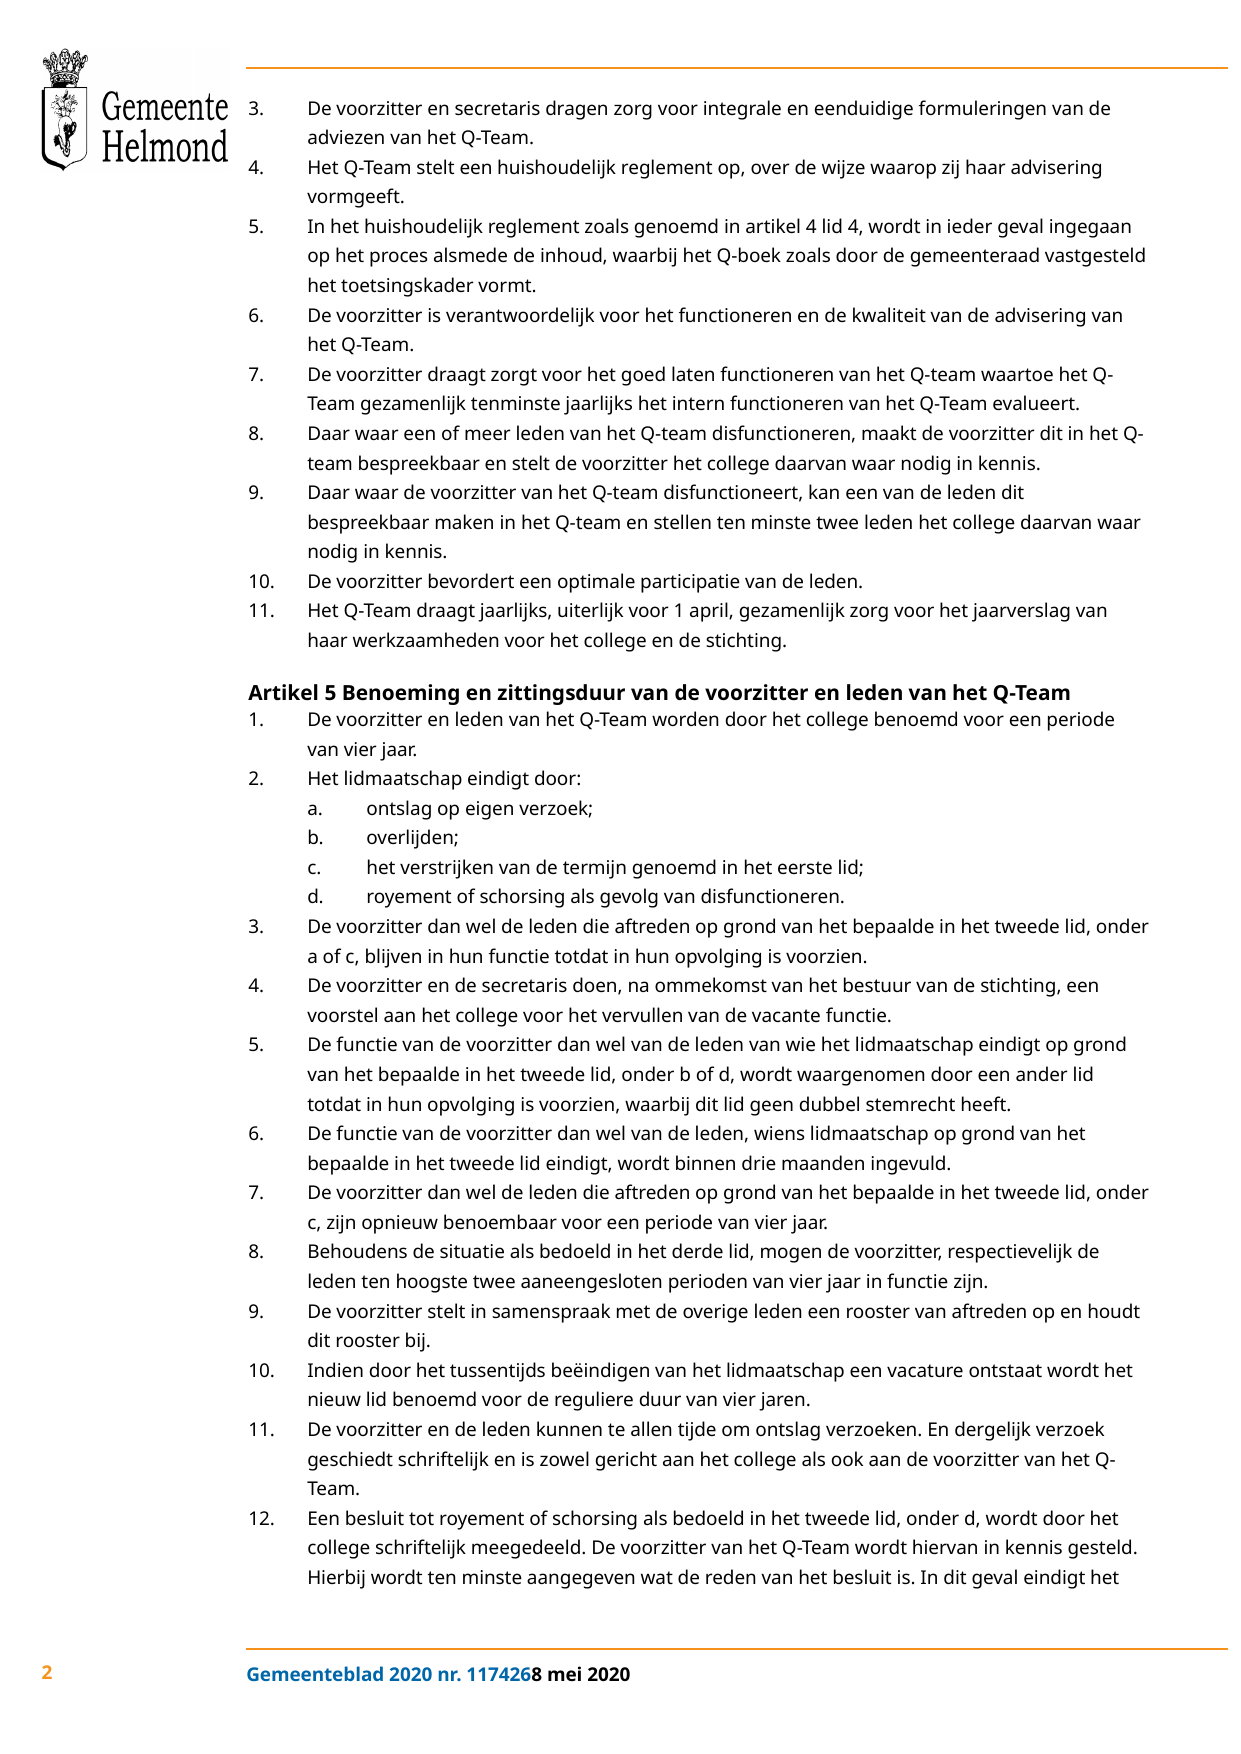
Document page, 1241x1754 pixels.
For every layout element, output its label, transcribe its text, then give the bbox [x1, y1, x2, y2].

list De functie van de voorzitter dan wel van de leden van wie het lidmaatschap eindigt op grond van het bepaalde in het tweede lid, onder b of d, wordt waargenomen door een ander lid totdat in hun opvolging is voorzien, waarbij dit lid geen dubbel stemrecht heeft. [248, 1032, 1152, 1116]
list De voorzitter stelt in samenspraak met de overige leden een rooster van aftreden op en houdt dit rooster bij. [248, 1298, 1152, 1353]
list Behoudens de situatie als bedoeld in het derde lid, mogen de voorzitter, respectievelijk de leden ten hoogste twee aaneengesloten perioden van vier jaar in functie zijn. [248, 1239, 1152, 1294]
list overlijden; [307, 824, 1152, 850]
list De voorzitter en leden van het Q-Team worden door het college benoemd voor een periode van vier jaar. [248, 706, 1152, 761]
list De voorzitter en secretaris dragen zorg voor integrale en eenduidige formuleringen van de adviezen van het Q-Team. [248, 95, 1152, 150]
list Daar waar de voorzitter van het Q-team disfunctioneert, kan een van de leden dit bespreekbaar maken in het Q-team en stellen ten minste twee leden het college daarvan waar nodig in kennis. [248, 479, 1152, 564]
list Indien door het tussentijds beëindigen van het lidmaatschap een vacature ontstaat wordt het nieuw lid benoemd voor de reguliere duur van vier jaren. [248, 1357, 1152, 1412]
list De voorzitter dan wel de leden die aftreden op grond van het bepaalde in het tweede lid, onder a of c, blijven in hun functie totdat in hun opvolging is voorzien. [248, 913, 1152, 968]
list Het lidmaatschap eindigt door: [248, 765, 1152, 791]
text Artikel 5 Benoeming en zittingsduur van de voorzitter en leden van het Q-Team [248, 678, 1152, 706]
list De voorzitter en de secretaris doen, na ommekomst van het bestuur van de stichting, een voorstel aan het college voor het vervullen van de vacante functie. [248, 972, 1152, 1028]
list royement of schorsing als gevolg van disfunctioneren. [307, 884, 1152, 909]
picture [41, 47, 231, 172]
list Daar waar een of meer leden van het Q-team disfunctioneren, maakt de voorzitter dit in het Q-team bespreekbaar en stelt de voorzitter het college daarvan waar nodig in kennis. [248, 420, 1152, 476]
list De voorzitter en de leden kunnen te allen tijde om ontslag verzoeken. En dergelijk verzoek geschiedt schriftelijk en is zowel gericht aan het college als ook aan de voorzitter van het Q-Team. [248, 1416, 1152, 1501]
list In het huishoudelijk reglement zoals genoemd in artikel 4 lid 4, wordt in ieder geval ingegaan op het proces alsmede de inhoud, waarbij het Q-boek zoals door de gemeenteraad vastgesteld het toetsingskader vormt. [248, 213, 1152, 298]
list De functie van de voorzitter dan wel van de leden, wiens lidmaatschap op grond van het bepaalde in het tweede lid eindigt, wordt binnen drie maanden ingevuld. [248, 1120, 1152, 1176]
list Een besluit tot royement of schorsing als bedoeld in het tweede lid, onder d, wordt door het college schriftelijk meegedeeld. De voorzitter van het Q-Team wordt hiervan in kennis gesteld. Hierbij wordt ten minste aangegeven wat de reden van het besluit is. In dit geval eindigt het [248, 1505, 1152, 1590]
list Het Q-Team draagt jaarlijks, uiterlijk voor 1 april, gezamenlijk zorg voor het jaarverslag van haar werkzaamheden voor het college en de stichting. [248, 598, 1152, 653]
list De voorzitter is verantwoordelijk voor het functioneren en de kwaliteit van de advisering van het Q-Team. [248, 302, 1152, 357]
list De voorzitter bevordert een optimale participatie van de leden. [248, 568, 1152, 594]
list Het Q-Team stelt een huishoudelijk reglement op, over de wijze waarop zij haar advisering vormgeeft. [248, 154, 1152, 209]
list ontslag op eigen verzoek; [307, 795, 1152, 821]
list De voorzitter dan wel de leden die aftreden op grond van het bepaalde in het tweede lid, onder c, zijn opnieuw benoembaar voor een periode van vier jaar. [248, 1179, 1152, 1235]
list De voorzitter draagt zorgt voor het goed laten functioneren van het Q-team waartoe het Q-Team gezamenlijk tenminste jaarlijks het intern functioneren van het Q-Team evalueert. [248, 361, 1152, 416]
list het verstrijken van de termijn genoemd in het eerste lid; [307, 854, 1152, 880]
